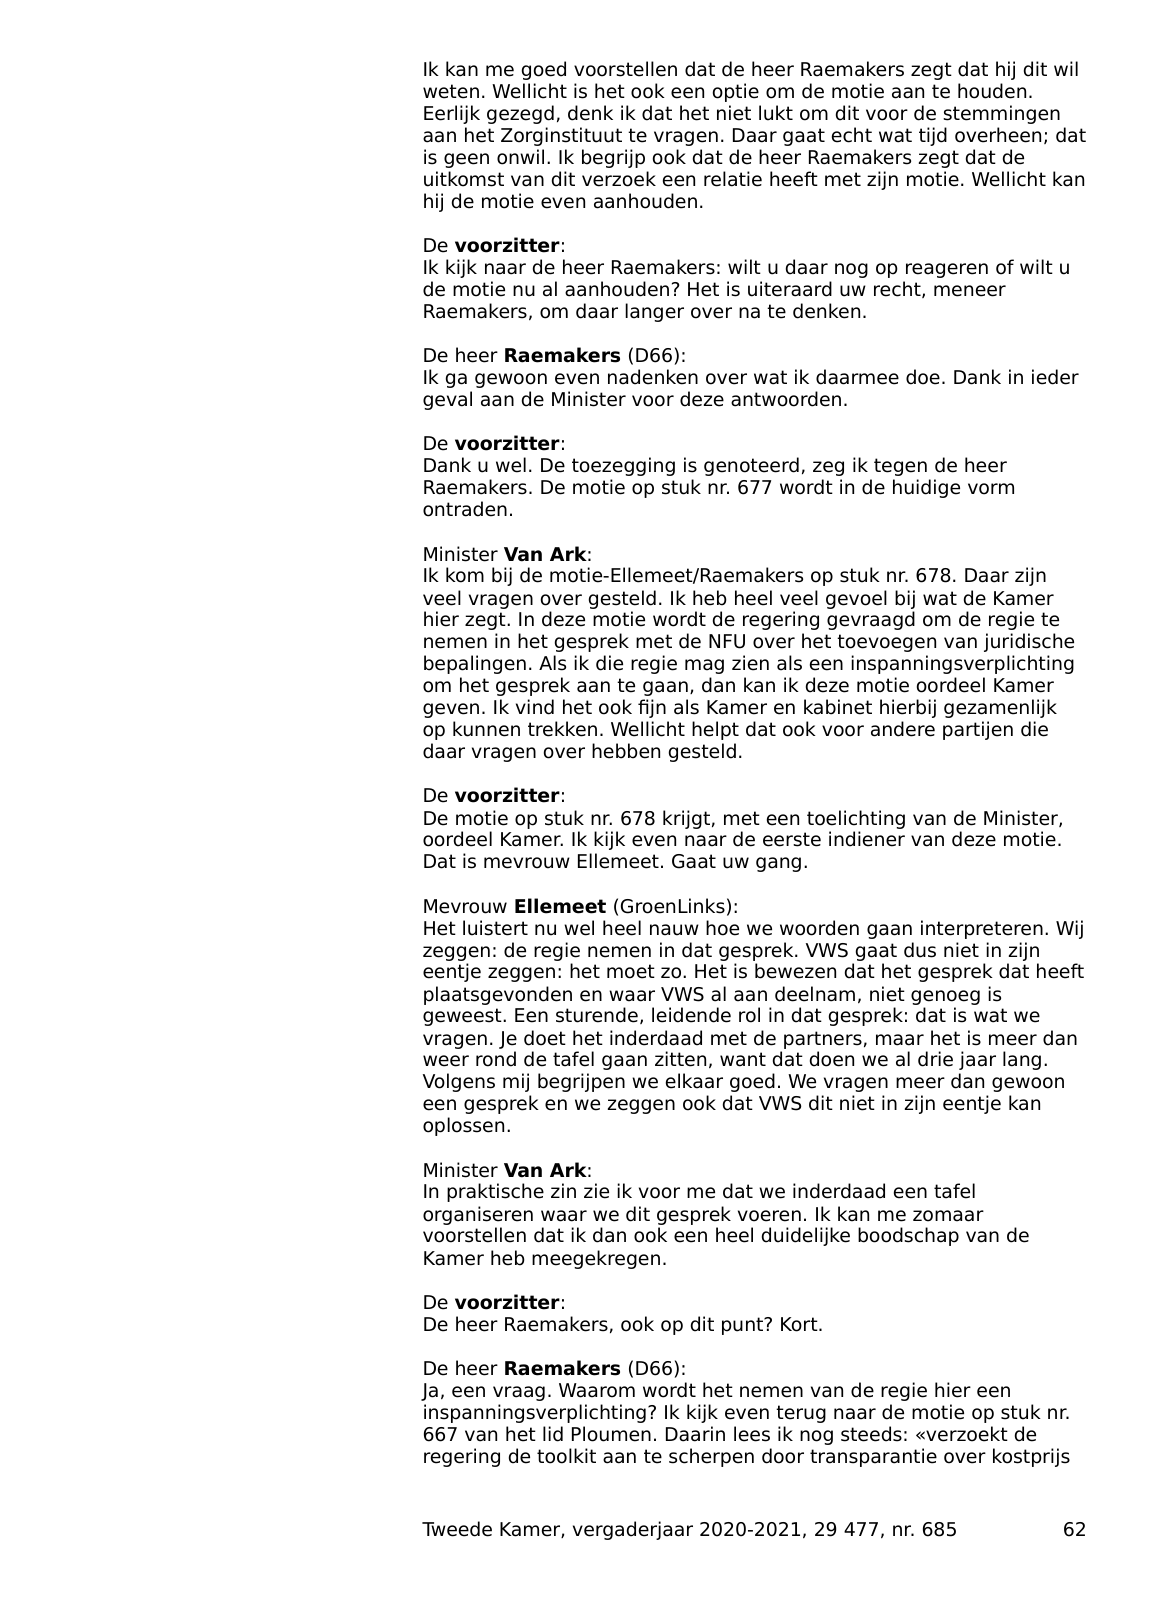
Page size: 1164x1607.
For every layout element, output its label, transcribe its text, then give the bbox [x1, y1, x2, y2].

text De heer Raemakers, ook op dit punt? Kort. [422, 1313, 1087, 1336]
text De voorzitter: [422, 1292, 1087, 1313]
text De heer Raemakers (D66): [422, 1358, 1087, 1380]
text De voorzitter: [422, 235, 1087, 257]
text Minister Van Ark: [422, 1159, 1087, 1181]
text Dank u wel. De toezegging is genoteerd, zeg ik tegen de heer Raemakers. De motie op stuk nr. 677 wordt in de huidige vorm ontraden. [422, 455, 1087, 521]
text Ik kijk naar de heer Raemakers: wilt u daar nog op reageren of wilt u de motie nu al aanhouden? Het is uiteraard uw recht, meneer Raemakers, om daar langer over na te denken. [422, 257, 1087, 323]
text De voorzitter: [422, 785, 1087, 807]
text Ja, een vraag. Waarom wordt het nemen van de regie hier een inspanningsverplichting? Ik kijk even terug naar de motie op stuk nr. 667 van het lid Ploumen. Daarin lees ik nog steeds: «verzoekt de regering de toolkit aan te scherpen door transparantie over kostprijs [422, 1380, 1087, 1468]
text Mevrouw Ellemeet (GroenLinks): [422, 896, 1087, 917]
text Ik kan me goed voorstellen dat de heer Raemakers zegt dat hij dit wil weten. Wellicht is het ook een optie om de motie aan te houden. Eerlijk gezegd, denk ik dat het niet lukt om dit voor de stemmingen aan het Zorginstituut te vragen. Daar gaat echt wat tijd overheen; dat is geen onwil. Ik begrijp ook dat de heer Raemakers zegt dat de uitkomst van dit verzoek een relatie heeft met zijn motie. Wellicht kan hij de motie even aanhouden. [422, 59, 1087, 213]
text De voorzitter: [422, 433, 1087, 455]
text Het luistert nu wel heel nauw hoe we woorden gaan interpreteren. Wij zeggen: de regie nemen in dat gesprek. VWS gaat dus niet in zijn eentje zeggen: het moet zo. Het is bewezen dat het gesprek dat heeft plaatsgevonden en waar VWS al aan deelnam, niet genoeg is geweest. Een sturende, leidende rol in dat gesprek: dat is wat we vragen. Je doet het inderdaad met de partners, maar het is meer dan weer rond de tafel gaan zitten, want dat doen we al drie jaar lang. Volgens mij begrijpen we elkaar goed. We vragen meer dan gewoon een gesprek en we zeggen ook dat VWS dit niet in zijn eentje kan oplossen. [422, 917, 1087, 1137]
text Ik ga gewoon even nadenken over wat ik daarmee doe. Dank in ieder geval aan de Minister voor deze antwoorden. [422, 367, 1087, 411]
text Ik kom bij de motie-Ellemeet/Raemakers op stuk nr. 678. Daar zijn veel vragen over gesteld. Ik heb heel veel gevoel bij wat de Kamer hier zegt. In deze motie wordt de regering gevraagd om de regie te nemen in het gesprek met de NFU over het toevoegen van juridische bepalingen. Als ik die regie mag zien als een inspanningsverplichting om het gesprek aan te gaan, dan kan ik deze motie oordeel Kamer geven. Ik vind het ook fijn als Kamer en kabinet hierbij gezamenlijk op kunnen trekken. Wellicht helpt dat ook voor andere partijen die daar vragen over hebben gesteld. [422, 565, 1087, 763]
text Minister Van Ark: [422, 543, 1087, 565]
text De motie op stuk nr. 678 krijgt, met een toelichting van de Minister, oordeel Kamer. Ik kijk even naar de eerste indiener van deze motie. Dat is mevrouw Ellemeet. Gaat uw gang. [422, 807, 1087, 873]
text In praktische zin zie ik voor me dat we inderdaad een tafel organiseren waar we dit gesprek voeren. Ik kan me zomaar voorstellen dat ik dan ook een heel duidelijke boodschap van de Kamer heb meegekregen. [422, 1181, 1087, 1269]
text De heer Raemakers (D66): [422, 345, 1087, 367]
